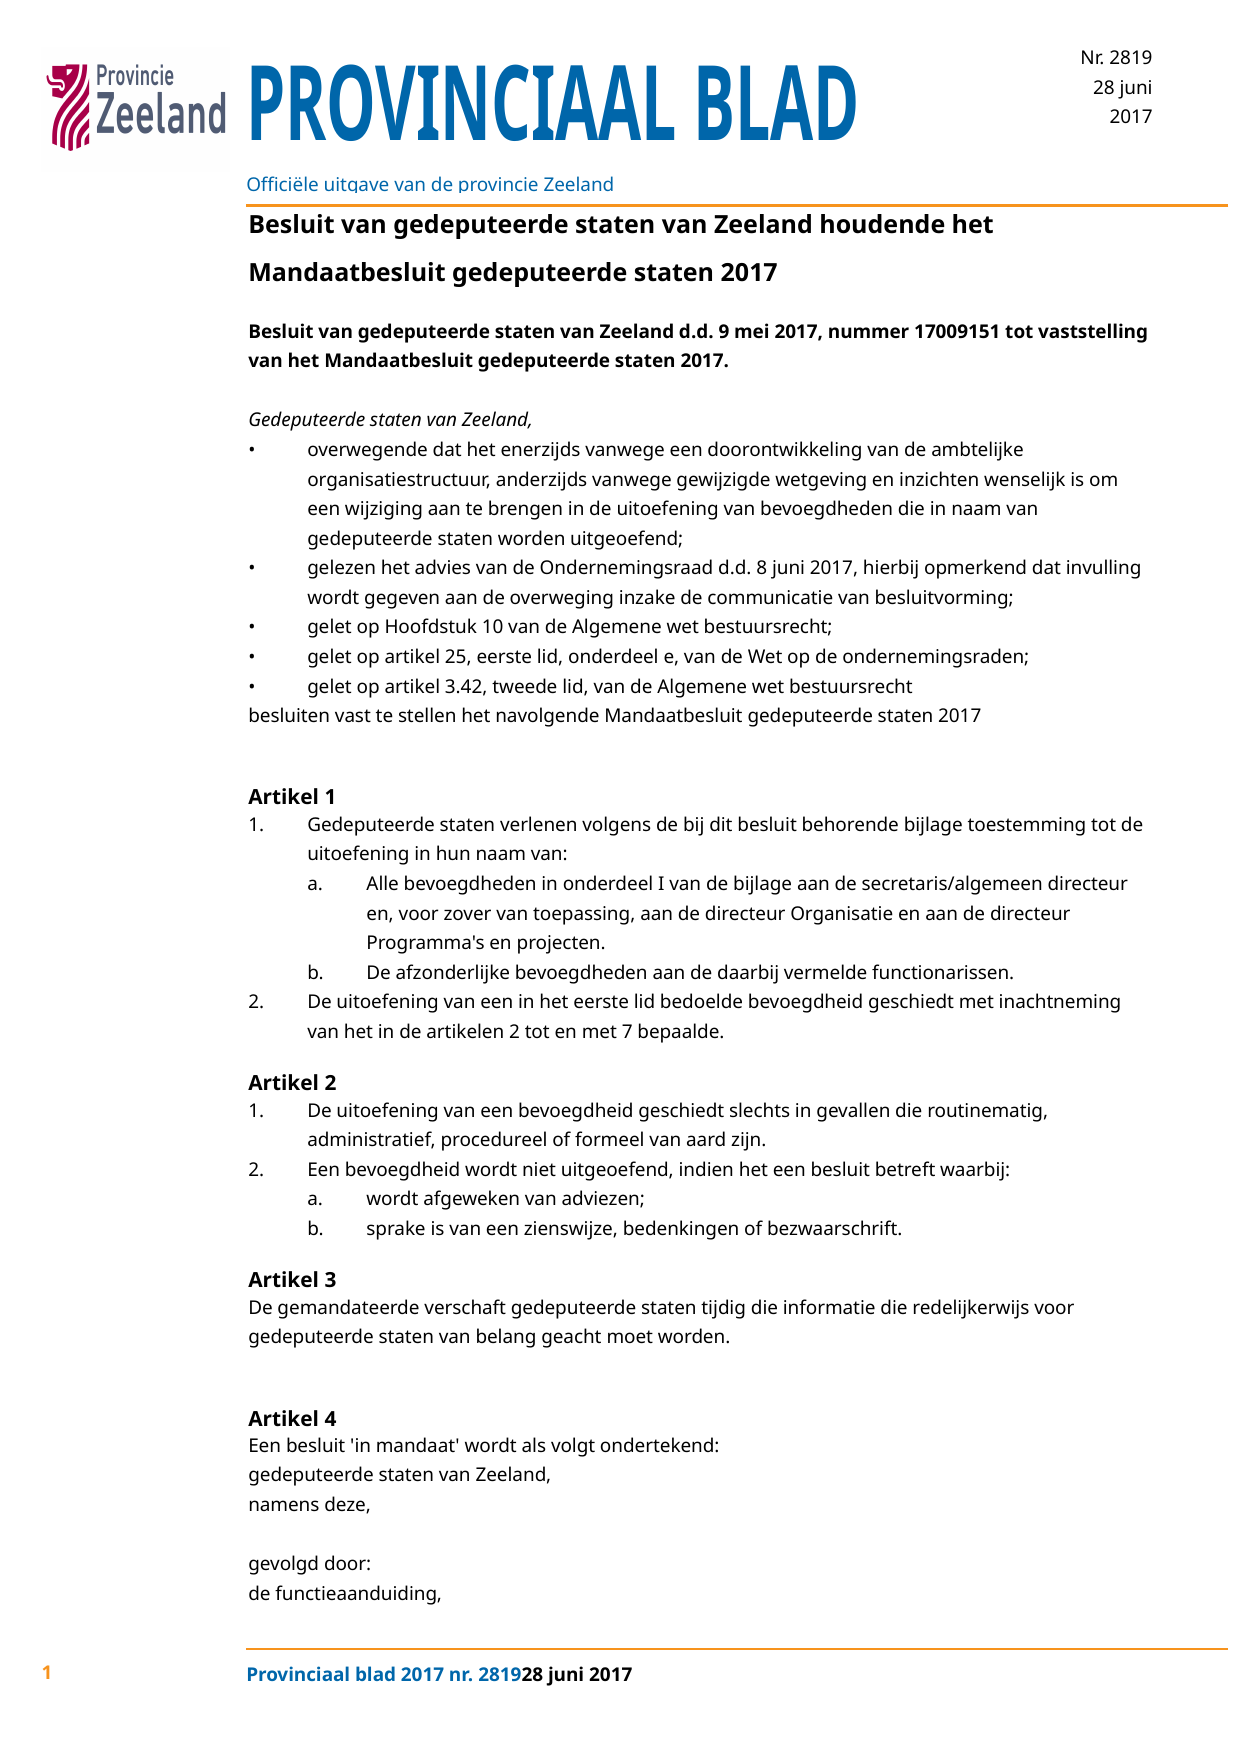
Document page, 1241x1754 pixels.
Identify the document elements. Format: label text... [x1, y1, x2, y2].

list gelezen het advies van de Ondernemingsraad d.d. 8 juni 2017, hierbij opmerkend dat invulling wordt gegeven aan de overweging inzake de communicatie van besluitvorming; [248, 554, 1152, 610]
text Gedeputeerde staten van Zeeland, [248, 407, 1152, 432]
text gedeputeerde staten van Zeeland, [248, 1462, 1152, 1487]
list gelet op Hoofdstuk 10 van de Algemene wet bestuursrecht; [248, 614, 1152, 639]
text Artikel 3 [248, 1266, 1152, 1294]
text de functieaanduiding, [248, 1580, 1152, 1606]
text namens deze, [248, 1491, 1152, 1517]
list De uitoefening van een bevoegdheid geschiedt slechts in gevallen die routinematig, administratief, procedureel of formeel van aard zijn. [248, 1097, 1152, 1152]
list Alle bevoegdheden in onderdeel I van de bijlage aan de secretaris/algemeen directeur en, voor zover van toepassing, aan de directeur Organisatie en aan de directeur Programma's en projecten. [307, 870, 1152, 955]
text Besluit van gedeputeerde staten van Zeeland houdende het Mandaatbesluit gedeputeerde staten 2017 [248, 207, 1152, 288]
list De afzonderlijke bevoegdheden aan de daarbij vermelde functionarissen. [307, 959, 1152, 984]
picture [41, 47, 231, 172]
text De gemandateerde verschaft gedeputeerde staten tijdig die informatie die redelijkerwijs voor gedeputeerde staten van belang geacht moet worden. [248, 1294, 1152, 1349]
list gelet op artikel 25, eerste lid, onderdeel e, van de Wet op de ondernemingsraden; [248, 643, 1152, 669]
text Artikel 4 [248, 1404, 1152, 1432]
text Artikel 2 [248, 1068, 1152, 1097]
list De uitoefening van een in het eerste lid bedoelde bevoegdheid geschiedt met inachtneming van het in de artikelen 2 tot en met 7 bepaalde. [248, 988, 1152, 1044]
list Gedeputeerde staten verlenen volgens de bij dit besluit behorende bijlage toestemming tot de uitoefening in hun naam van: [248, 811, 1152, 866]
list gelet op artikel 3.42, tweede lid, van de Algemene wet bestuursrecht [248, 673, 1152, 699]
list Een bevoegdheid wordt niet uitgeoefend, indien het een besluit betreft waarbij: [248, 1156, 1152, 1182]
list wordt afgeweken van adviezen; [307, 1186, 1152, 1211]
list sprake is van een zienswijze, bedenkingen of bezwaarschrift. [307, 1215, 1152, 1241]
text gevolgd door: [248, 1550, 1152, 1576]
text Besluit van gedeputeerde staten van Zeeland d.d. 9 mei 2017, nummer 17009151 tot vaststelling van het Mandaatbesluit gedeputeerde staten 2017. [248, 318, 1152, 373]
text besluiten vast te stellen het navolgende Mandaatbesluit gedeputeerde staten 2017 [248, 702, 1152, 728]
text Een besluit 'in mandaat' wordt als volgt ondertekend: [248, 1432, 1152, 1458]
text Artikel 1 [248, 782, 1152, 811]
list overwegende dat het enerzijds vanwege een doorontwikkeling van de ambtelijke organisatiestructuur, anderzijds vanwege gewijzigde wetgeving en inzichten wenselijk is om een wijziging aan te brengen in de uitoefening van bevoegdheden die in naam van gedeputeerde staten worden uitgeoefend; [248, 436, 1152, 551]
